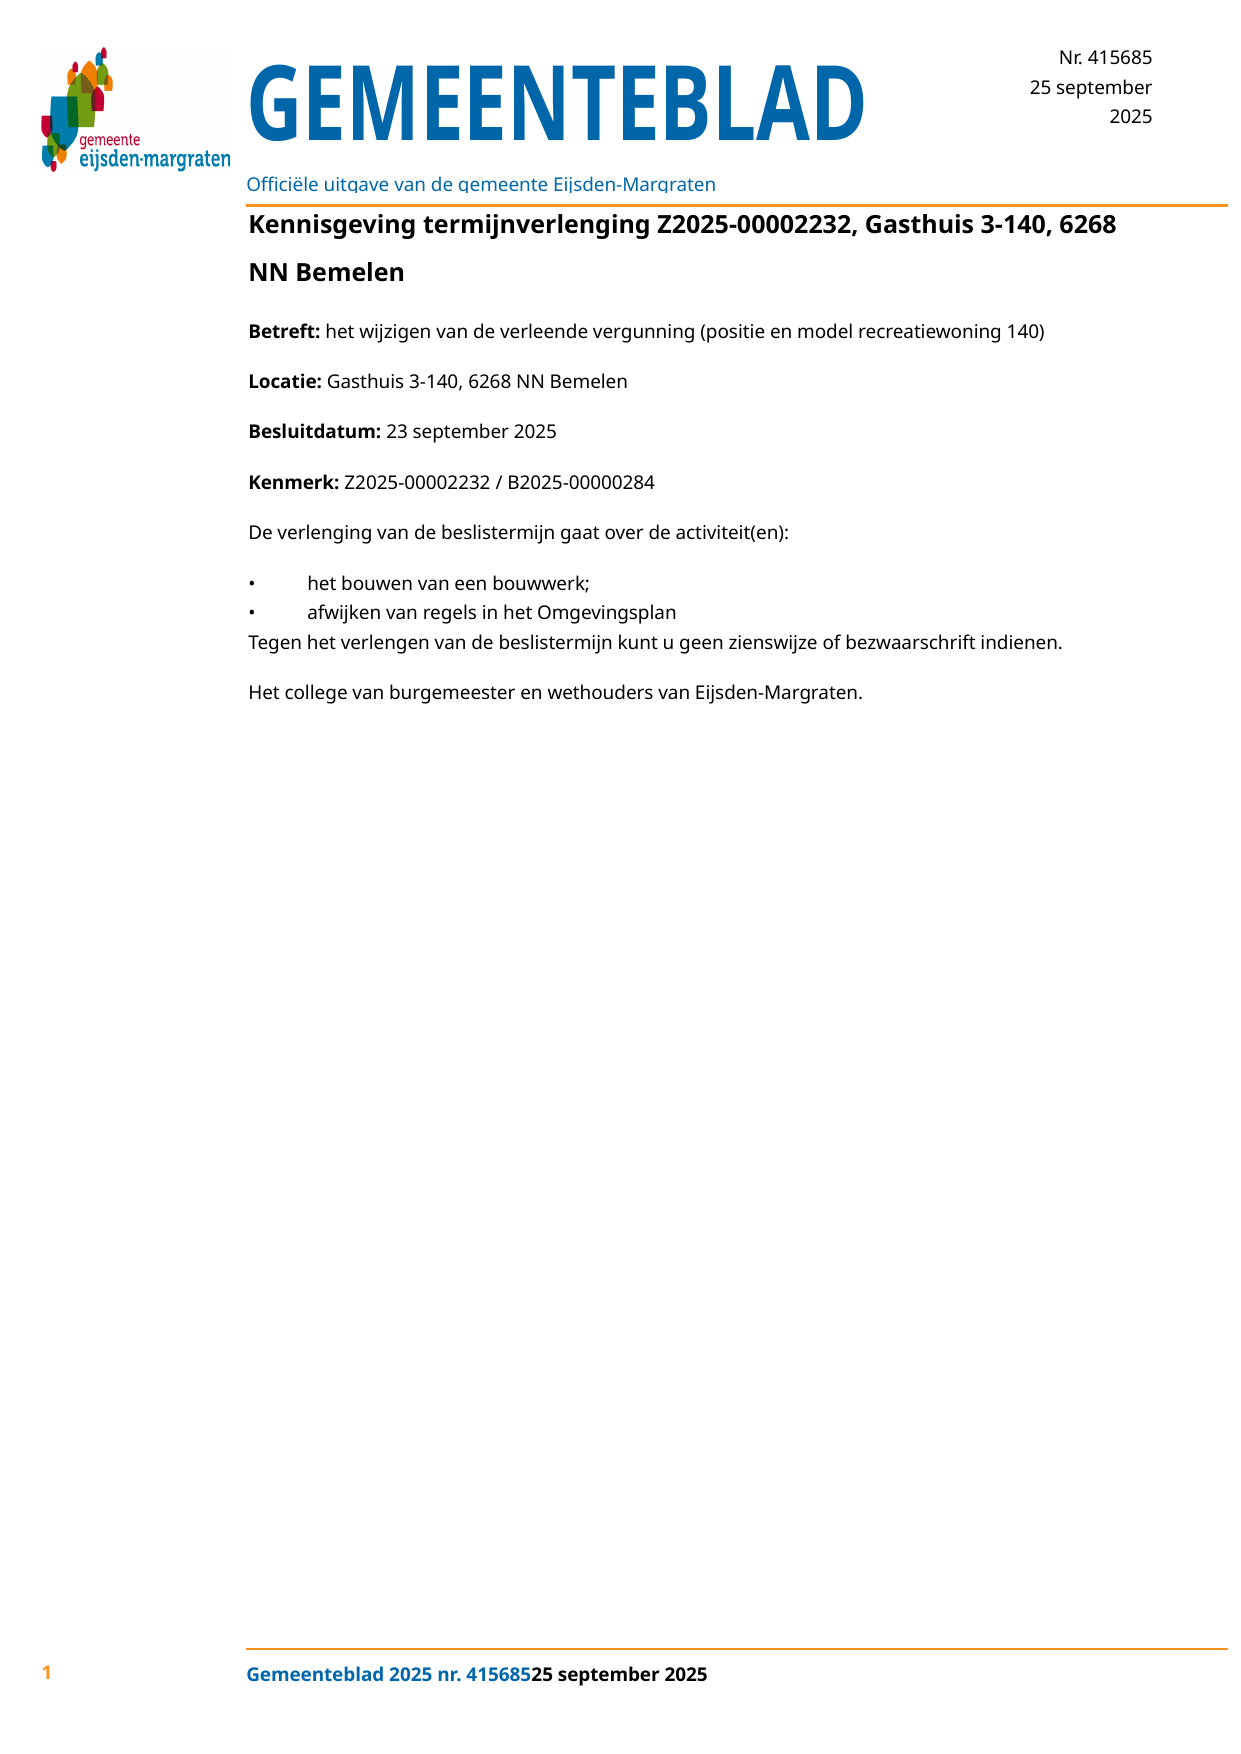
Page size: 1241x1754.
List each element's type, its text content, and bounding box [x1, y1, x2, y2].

list afwijken van regels in het Omgevingsplan [248, 599, 1152, 625]
text Locatie: Gasthuis 3-140, 6268 NN Bemelen [248, 368, 1152, 394]
text Betreft: het wijzigen van de verleende vergunning (positie en model recreatiewoning 140) [248, 318, 1152, 344]
text Besluitdatum: 23 september 2025 [248, 419, 1152, 444]
text Kenmerk: Z2025-00002232 / B2025-00000284 [248, 469, 1152, 495]
text Tegen het verlengen van de beslistermijn kunt u geen zienswijze of bezwaarschrift indienen. [248, 629, 1152, 655]
list het bouwen van een bouwwerk; [248, 570, 1152, 596]
text Het college van burgemeester en wethouders van Eijsden-Margraten. [248, 679, 1152, 705]
picture [41, 47, 231, 172]
text De verlenging van de beslistermijn gaat over de activiteit(en): [248, 519, 1152, 545]
text Kennisgeving termijnverlenging Z2025-00002232, Gasthuis 3-140, 6268 NN Bemelen [248, 207, 1152, 288]
